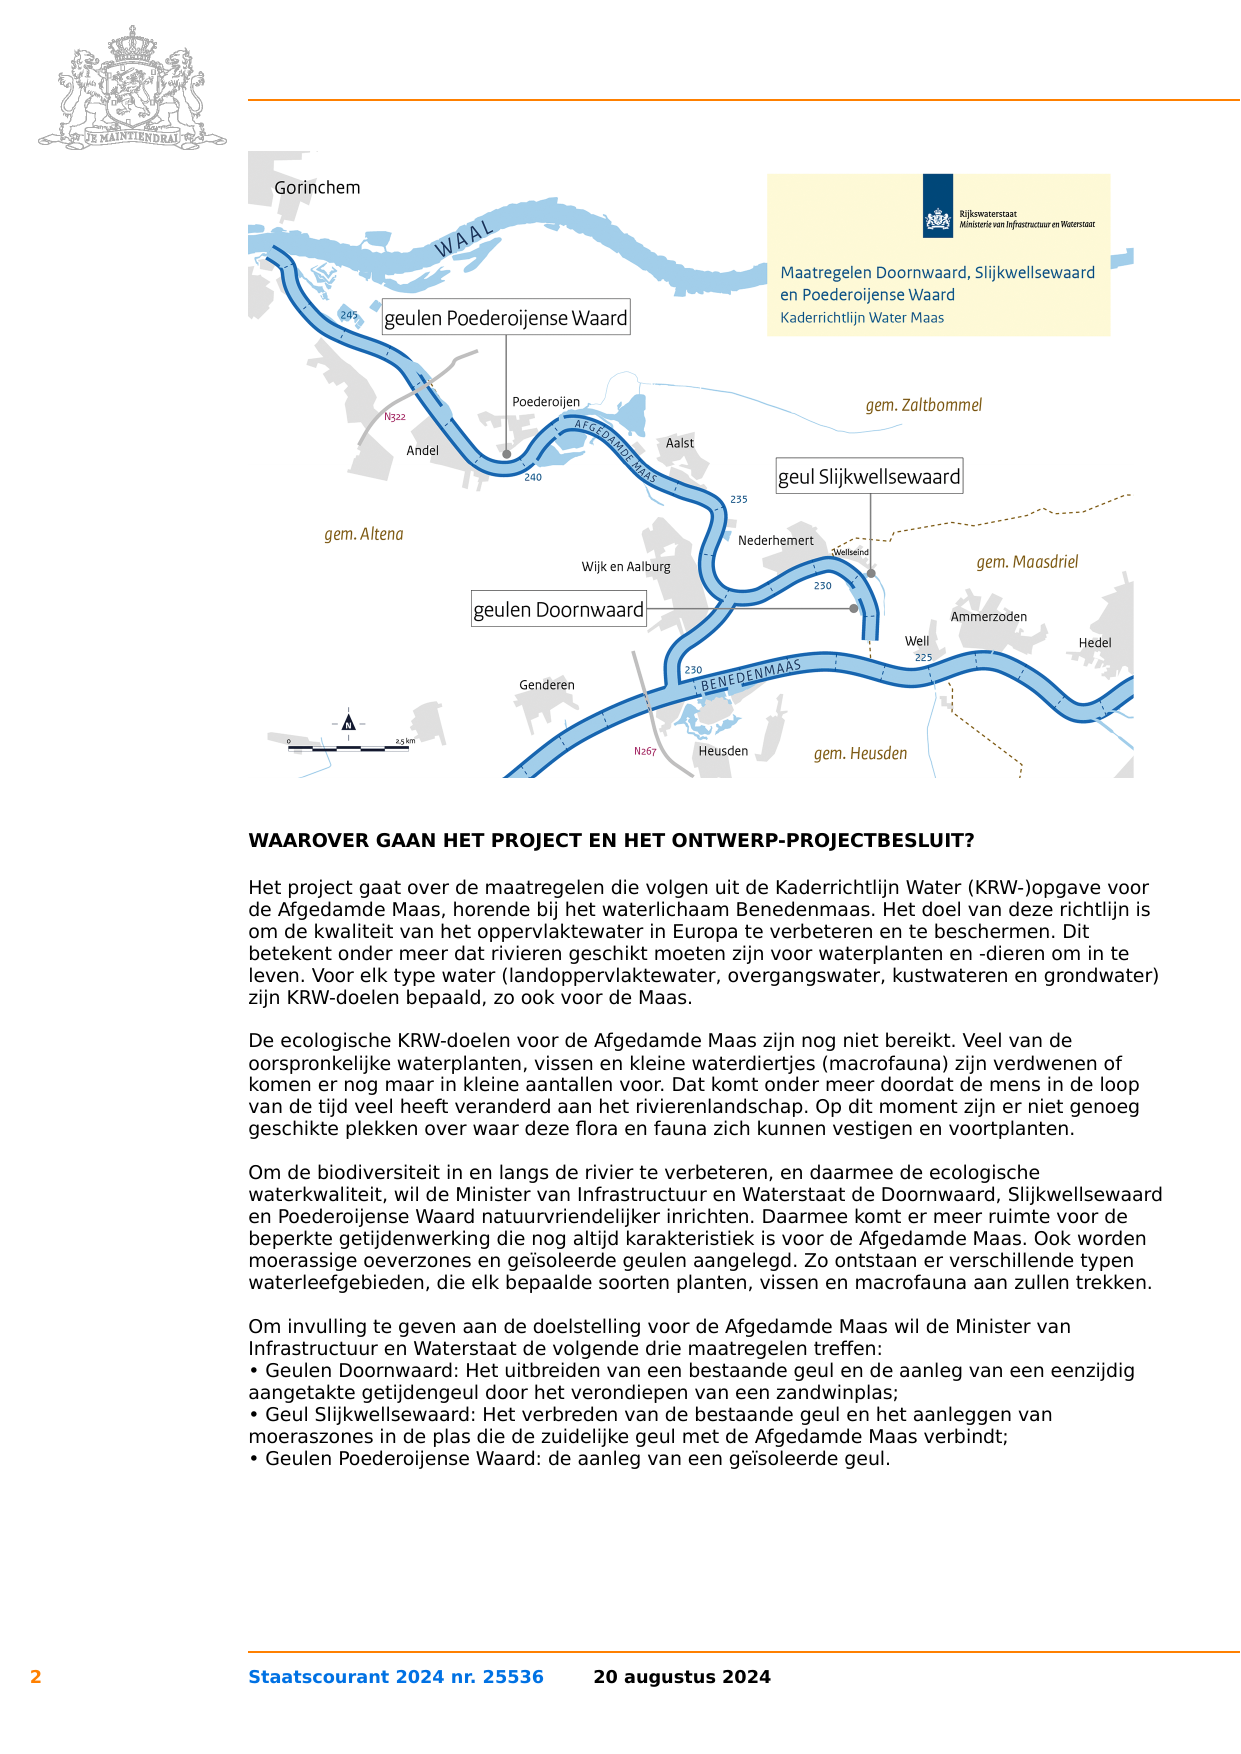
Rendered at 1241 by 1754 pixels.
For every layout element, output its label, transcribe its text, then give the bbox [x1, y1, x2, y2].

text Om de biodiversiteit in en langs de rivier te verbeteren, en daarmee de ecologische waterkwaliteit, wil de Minister van Infrastructuur en Waterstaat de Doornwaard, Slijkwellsewaard en Poederoijense Waard natuurvriendelijker inrichten. Daarmee komt er meer ruimte voor de beperkte getijdenwerking die nog altijd karakteristiek is voor de Afgedamde Maas. Ook worden moerassige oeverzones en geïsoleerde geulen aangelegd. Zo ontstaan er verschillende typen waterleefgebieden, die elk bepaalde soorten planten, vissen en macrofauna aan zullen trekken. [248, 1162, 1163, 1294]
picture [248, 151, 1134, 778]
text • Geul Slijkwellsewaard: Het verbreden van de bestaande geul en het aanleggen van moeraszones in de plas die de zuidelijke geul met de Afgedamde Maas verbindt; [248, 1404, 1163, 1448]
picture [38, 25, 227, 150]
text Het project gaat over de maatregelen die volgen uit de Kaderrichtlijn Water (KRW-)opgave voor de Afgedamde Maas, horende bij het waterlichaam Benedenmaas. Het doel van deze richtlijn is om de kwaliteit van het oppervlaktewater in Europa te verbeteren en te beschermen. Dit betekent onder meer dat rivieren geschikt moeten zijn voor waterplanten en -dieren om in te leven. Voor elk type water (landoppervlaktewater, overgangswater, kustwateren en grondwater) zijn KRW-doelen bepaald, zo ook voor de Maas. [248, 877, 1163, 1008]
text De ecologische KRW-doelen voor de Afgedamde Maas zijn nog niet bereikt. Veel van de oorspronkelijke waterplanten, vissen en kleine waterdiertjes (macrofauna) zijn verdwenen of komen er nog maar in kleine aantallen voor. Dat komt onder meer doordat de mens in de loop van de tijd veel heeft veranderd aan het rivierenlandschap. Op dit moment zijn er niet genoeg geschikte plekken over waar deze flora en fauna zich kunnen vestigen en voortplanten. [248, 1030, 1163, 1140]
subtitle WAAROVER GAAN HET PROJECT EN HET ONTWERP-PROJECTBESLUIT? [248, 830, 1163, 852]
text • Geulen Poederoijense Waard: de aanleg van een geïsoleerde geul. [248, 1448, 1163, 1470]
text Om invulling te geven aan de doelstelling voor de Afgedamde Maas wil de Minister van Infrastructuur en Waterstaat de volgende drie maatregelen treffen: [248, 1316, 1163, 1360]
text • Geulen Doornwaard: Het uitbreiden van een bestaande geul en de aanleg van een eenzijdig aangetakte getijdengeul door het verondiepen van een zandwinplas; [248, 1360, 1163, 1404]
